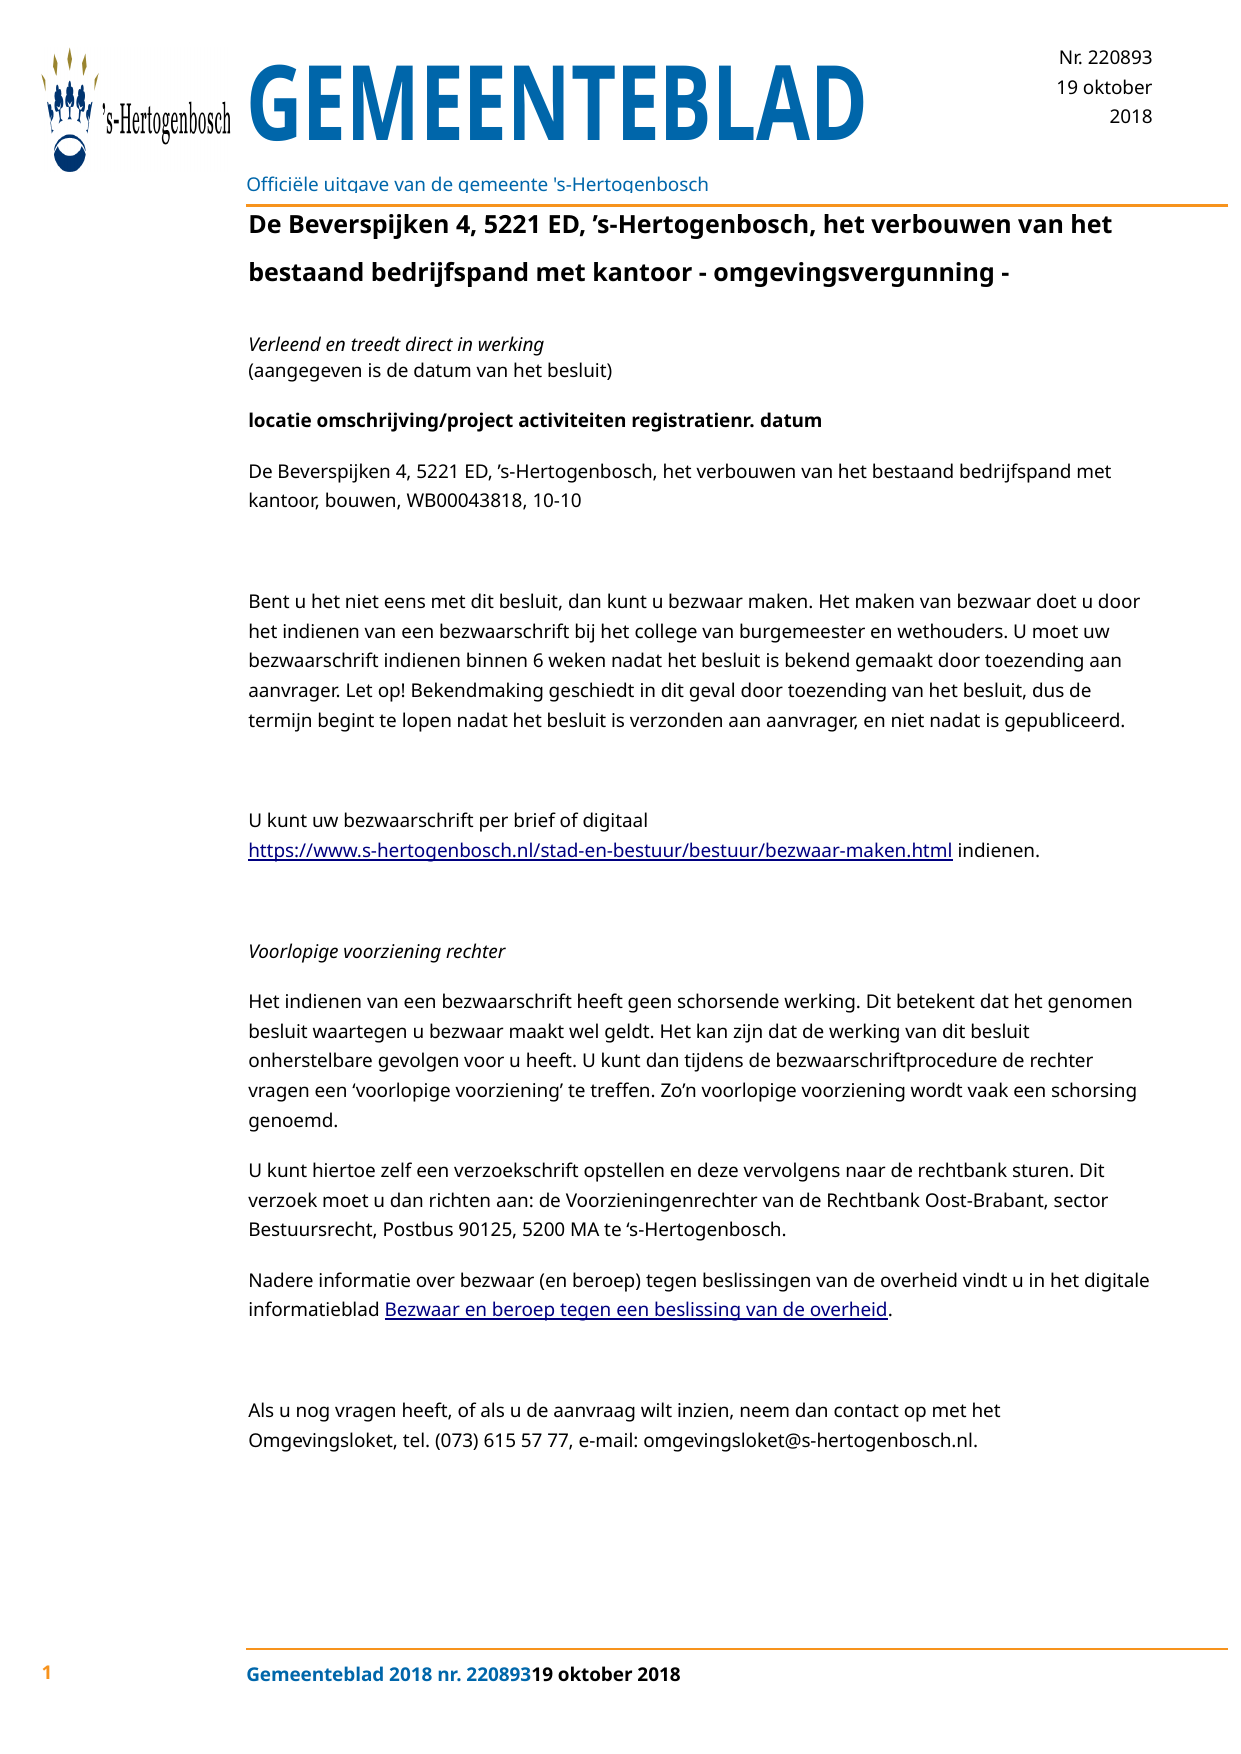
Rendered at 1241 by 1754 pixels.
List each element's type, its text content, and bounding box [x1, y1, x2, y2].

text Nadere informatie over bezwaar (en beroep) tegen beslissingen van de overheid vindt u in het digitale informatieblad Bezwaar en beroep tegen een beslissing van de overheid. [248, 1267, 1152, 1322]
text locatie omschrijving/project activiteiten registratienr. datum [248, 408, 1152, 433]
picture [41, 47, 231, 172]
text U kunt hiertoe zelf een verzoekschrift opstellen en deze vervolgens naar de rechtbank sturen. Dit verzoek moet u dan richten aan: de Voorzieningenrechter van de Rechtbank Oost-Brabant, sector Bestuursrecht, Postbus 90125, 5200 MA te ‘s-Hertogenbosch. [248, 1157, 1152, 1242]
text U kunt uw bezwaarschrift per brief of digitaal https://www.s-hertogenbosch.nl/stad-en-bestuur/bestuur/bezwaar-maken.html indienen. [248, 808, 1152, 863]
text Verleend en treedt direct in werking [248, 331, 1152, 357]
text (aangegeven is de datum van het besluit) [248, 357, 1152, 383]
text Het indienen van een bezwaarschrift heeft geen schorsende werking. Dit betekent dat het genomen besluit waartegen u bezwaar maakt wel geldt. Het kan zijn dat de werking van dit besluit onherstelbare gevolgen voor u heeft. U kunt dan tijdens de bezwaarschriftprocedure de rechter vragen een ‘voorlopige voorziening’ te treffen. Zo’n voorlopige voorziening wordt vaak een schorsing genoemd. [248, 988, 1152, 1132]
text Voorlopige voorziening rechter [248, 938, 1152, 964]
text De Beverspijken 4, 5221 ED, ’s-Hertogenbosch, het verbouwen van het bestaand bedrijfspand met kantoor - omgevingsvergunning - [248, 207, 1152, 288]
text Bent u het niet eens met dit besluit, dan kunt u bezwaar maken. Het maken van bezwaar doet u door het indienen van een bezwaarschrift bij het college van burgemeester en wethouders. U moet uw bezwaarschrift indienen binnen 6 weken nadat het besluit is bekend gemaakt door toezending aan aanvrager. Let op! Bekendmaking geschiedt in dit geval door toezending van het besluit, dus de termijn begint te lopen nadat het besluit is verzonden aan aanvrager, en niet nadat is gepubliceerd. [248, 588, 1152, 732]
text Als u nog vragen heeft, of als u de aanvraag wilt inzien, neem dan contact op met het Omgevingsloket, tel. (073) 615 57 77, e-mail: omgevingsloket@s-hertogenbosch.nl. [248, 1397, 1152, 1452]
text De Beverspijken 4, 5221 ED, ’s-Hertogenbosch, het verbouwen van het bestaand bedrijfspand met kantoor, bouwen, WB00043818, 10-10 [248, 458, 1152, 513]
